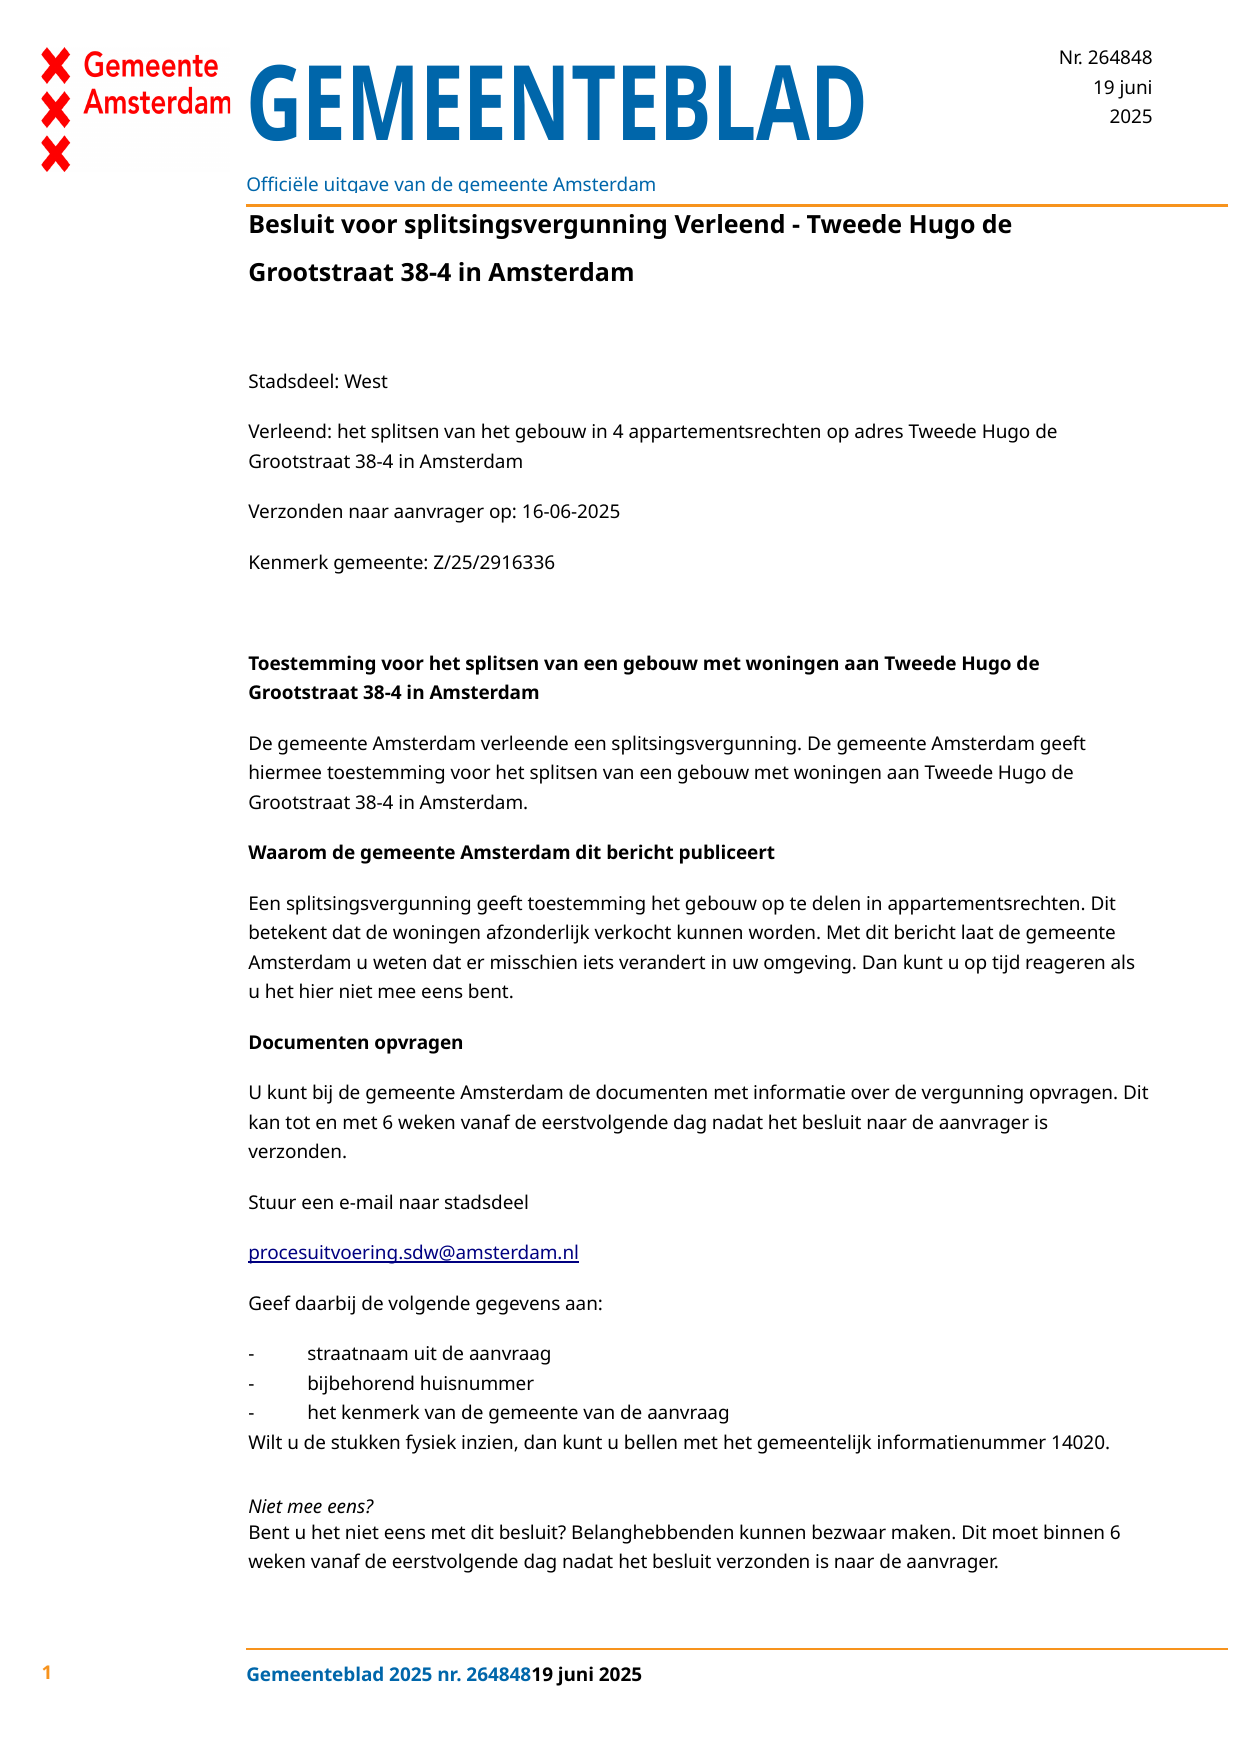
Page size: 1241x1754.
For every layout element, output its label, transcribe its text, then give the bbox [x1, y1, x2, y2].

text Kenmerk gemeente: Z/25/2916336 [248, 549, 1152, 575]
text Niet mee eens? [248, 1493, 1152, 1519]
text De gemeente Amsterdam verleende een splitsingsvergunning. De gemeente Amsterdam geeft hiermee toestemming voor het splitsen van een gebouw met woningen aan Tweede Hugo de Grootstraat 38-4 in Amsterdam. [248, 730, 1152, 815]
text Stadsdeel: West [248, 368, 1152, 394]
list het kenmerk van de gemeente van de aanvraag [248, 1399, 1152, 1425]
text U kunt bij de gemeente Amsterdam de documenten met informatie over de vergunning opvragen. Dit kan tot en met 6 weken vanaf de eerstvolgende dag nadat het besluit naar de aanvrager is verzonden. [248, 1079, 1152, 1164]
text Documenten opvragen [248, 1029, 1152, 1055]
text Bent u het niet eens met dit besluit? Belanghebbenden kunnen bezwaar maken. Dit moet binnen 6 weken vanaf de eerstvolgende dag nadat het besluit verzonden is naar de aanvrager. [248, 1519, 1152, 1574]
text Een splitsingsvergunning geeft toestemming het gebouw op te delen in appartementsrechten. Dit betekent dat de woningen afzonderlijk verkocht kunnen worden. Met dit bericht laat de gemeente Amsterdam u weten dat er misschien iets verandert in uw omgeving. Dan kunt u op tijd reageren als u het hier niet mee eens bent. [248, 890, 1152, 1004]
list bijbehorend huisnummer [248, 1370, 1152, 1396]
text Wilt u de stukken fysiek inzien, dan kunt u bellen met het gemeentelijk informatienummer 14020. [248, 1429, 1152, 1455]
text Stuur een e-mail naar stadsdeel [248, 1189, 1152, 1215]
text Geef daarbij de volgende gegevens aan: [248, 1290, 1152, 1316]
text Waarom de gemeente Amsterdam dit bericht publiceert [248, 839, 1152, 865]
list straatnaam uit de aanvraag [248, 1340, 1152, 1366]
picture [41, 47, 231, 172]
text Besluit voor splitsingsvergunning Verleend - Tweede Hugo de Grootstraat 38-4 in Amsterdam [248, 207, 1152, 288]
text Verleend: het splitsen van het gebouw in 4 appartementsrechten op adres Tweede Hugo de Grootstraat 38-4 in Amsterdam [248, 419, 1152, 474]
text procesuitvoering.sdw@amsterdam.nl [248, 1239, 1152, 1265]
text Verzonden naar aanvrager op: 16-06-2025 [248, 499, 1152, 524]
text Toestemming voor het splitsen van een gebouw met woningen aan Tweede Hugo de Grootstraat 38-4 in Amsterdam [248, 650, 1152, 705]
